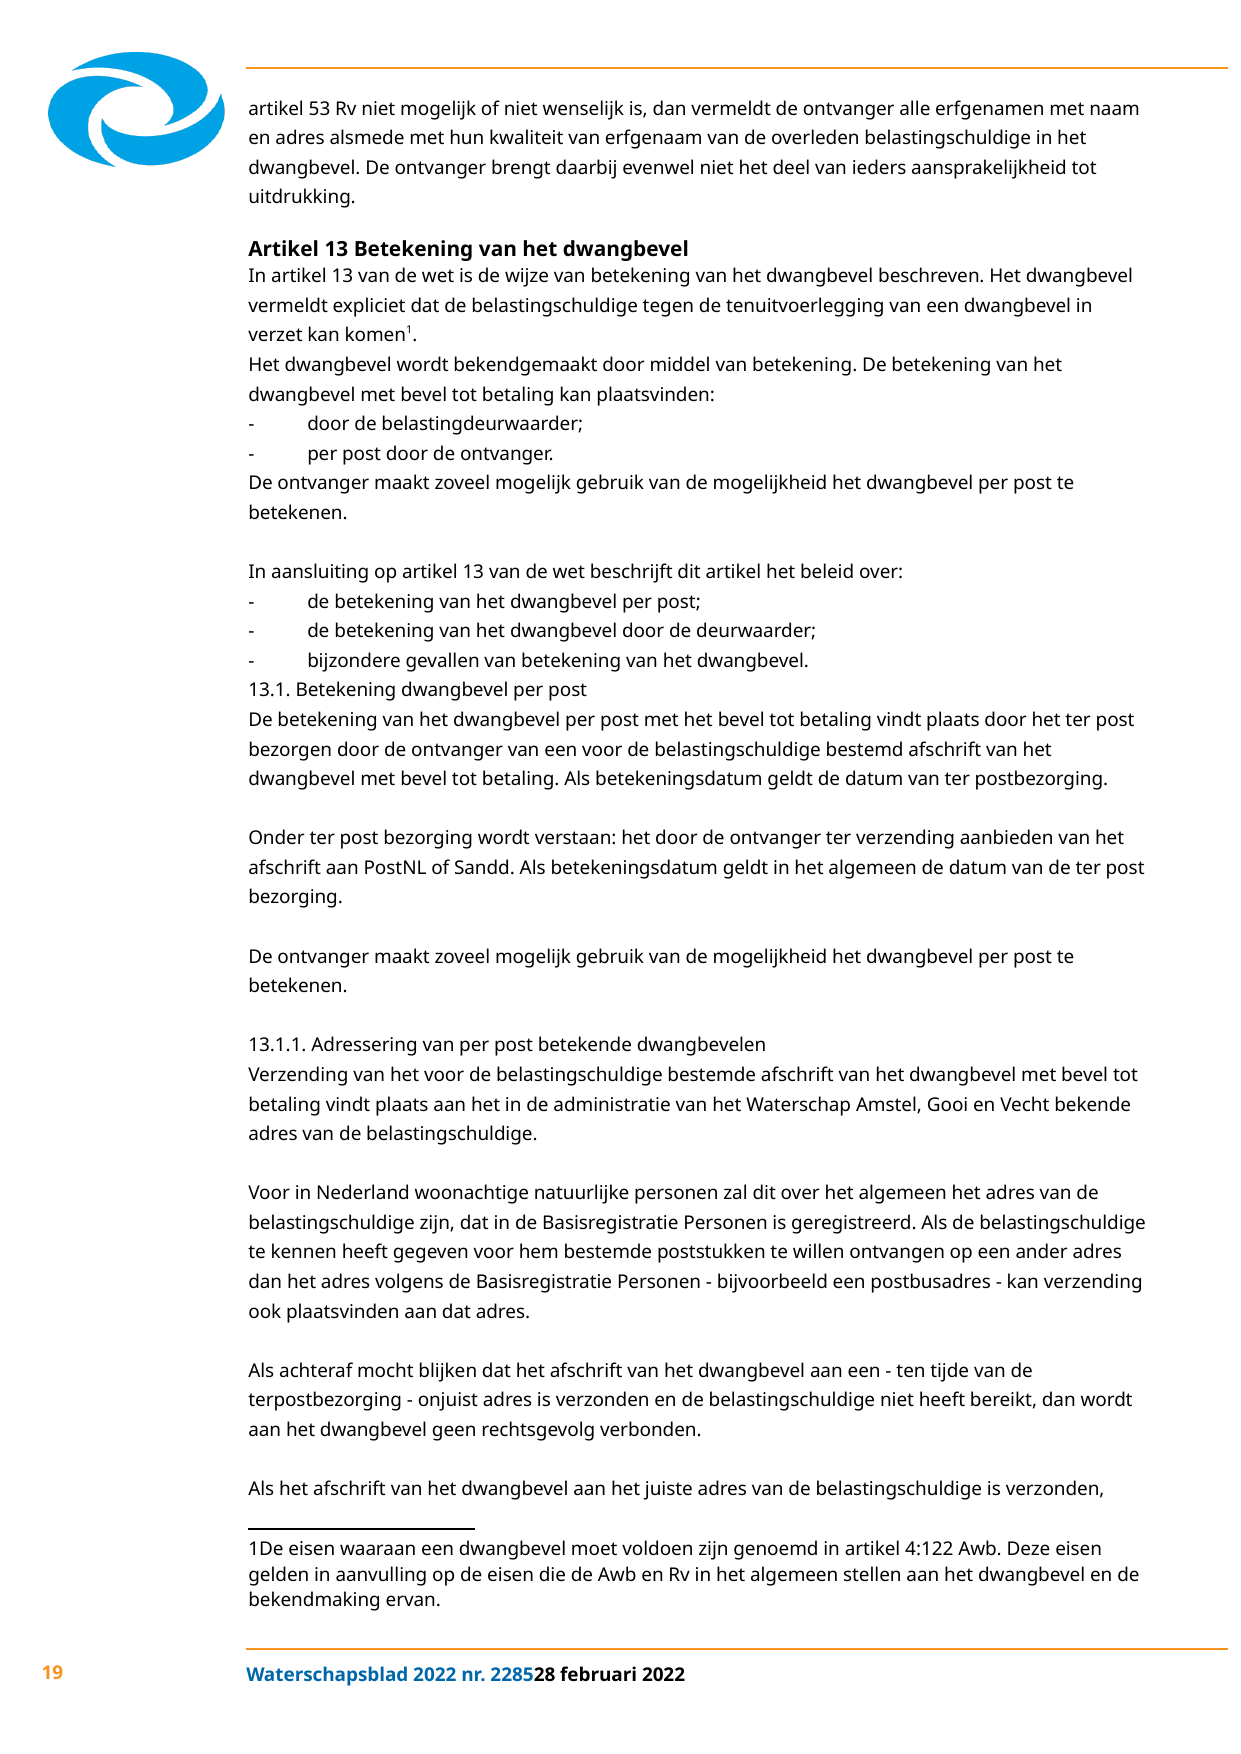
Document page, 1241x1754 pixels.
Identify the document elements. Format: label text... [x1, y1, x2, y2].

text Verzending van het voor de belastingschuldige bestemde afschrift van het dwangbevel met bevel tot betaling vindt plaats aan het in de administratie van het Waterschap Amstel, Gooi en Vecht bekende adres van de belastingschuldige. [248, 1061, 1152, 1146]
text Voor in Nederland woonachtige natuurlijke personen zal dit over het algemeen het adres van de belastingschuldige zijn, dat in de Basisregistratie Personen is geregistreerd. Als de belastingschuldige te kennen heeft gegeven voor hem bestemde poststukken te willen ontvangen op een ander adres dan het adres volgens de Basisregistratie Personen - bijvoorbeeld een postbusadres - kan verzending ook plaatsvinden aan dat adres. [248, 1179, 1152, 1323]
text artikel 53 Rv niet mogelijk of niet wenselijk is, dan vermeldt de ontvanger alle erfgenamen met naam en adres alsmede met hun kwaliteit van erfgenaam van de overleden belastingschuldige in het dwangbevel. De ontvanger brengt daarbij evenwel niet het deel van ieders aansprakelijkheid tot uitdrukking. [248, 95, 1152, 209]
text De ontvanger maakt zoveel mogelijk gebruik van de mogelijkheid het dwangbevel per post te betekenen. [248, 943, 1152, 998]
list de betekening van het dwangbevel per post; [248, 588, 1152, 613]
text De ontvanger maakt zoveel mogelijk gebruik van de mogelijkheid het dwangbevel per post te betekenen. [248, 469, 1152, 525]
text Als achteraf mocht blijken dat het afschrift van het dwangbevel aan een - ten tijde van de terpostbezorging - onjuist adres is verzonden en de belastingschuldige niet heeft bereikt, dan wordt aan het dwangbevel geen rechtsgevolg verbonden. [248, 1357, 1152, 1442]
text 13.1.1. Adressering van per post betekende dwangbevelen [248, 1032, 1152, 1057]
text De betekening van het dwangbevel per post met het bevel tot betaling vindt plaats door het ter post bezorgen door de ontvanger van een voor de belastingschuldige bestemd afschrift van het dwangbevel met bevel tot betaling. Als betekeningsdatum geldt de datum van ter postbezorging. [248, 706, 1152, 791]
list de betekening van het dwangbevel door de deurwaarder; [248, 617, 1152, 643]
list bijzondere gevallen van betekening van het dwangbevel. [248, 647, 1152, 673]
picture [41, 47, 231, 172]
text Het dwangbevel wordt bekendgemaakt door middel van betekening. De betekening van het dwangbevel met bevel tot betaling kan plaatsvinden: [248, 351, 1152, 406]
text Onder ter post bezorging wordt verstaan: het door de ontvanger ter verzending aanbieden van het afschrift aan PostNL of Sandd. Als betekeningsdatum geldt in het algemeen de datum van de ter post bezorging. [248, 824, 1152, 909]
text In artikel 13 van de wet is de wijze van betekening van het dwangbevel beschreven. Het dwangbevel vermeldt expliciet dat de belastingschuldige tegen de tenuitvoerlegging van een dwangbevel in verzet kan komen. [248, 262, 1152, 347]
text 13.1. Betekening dwangbevel per post [248, 677, 1152, 702]
list per post door de ontvanger. [248, 440, 1152, 466]
text In aansluiting op artikel 13 van de wet beschrijft dit artikel het beleid over: [248, 558, 1152, 584]
text Als het afschrift van het dwangbevel aan het juiste adres van de belastingschuldige is verzonden, [248, 1475, 1152, 1501]
text Artikel 13 Betekening van het dwangbevel [248, 234, 1152, 262]
list door de belastingdeurwaarder; [248, 410, 1152, 436]
text De eisen waaraan een dwangbevel moet voldoen zijn genoemd in artikel 4:122 Awb. Deze eisen gelden in aanvulling op de eisen die de Awb en Rv in het algemeen stellen aan het dwangbevel en de bekendmaking ervan. [248, 1535, 1152, 1612]
